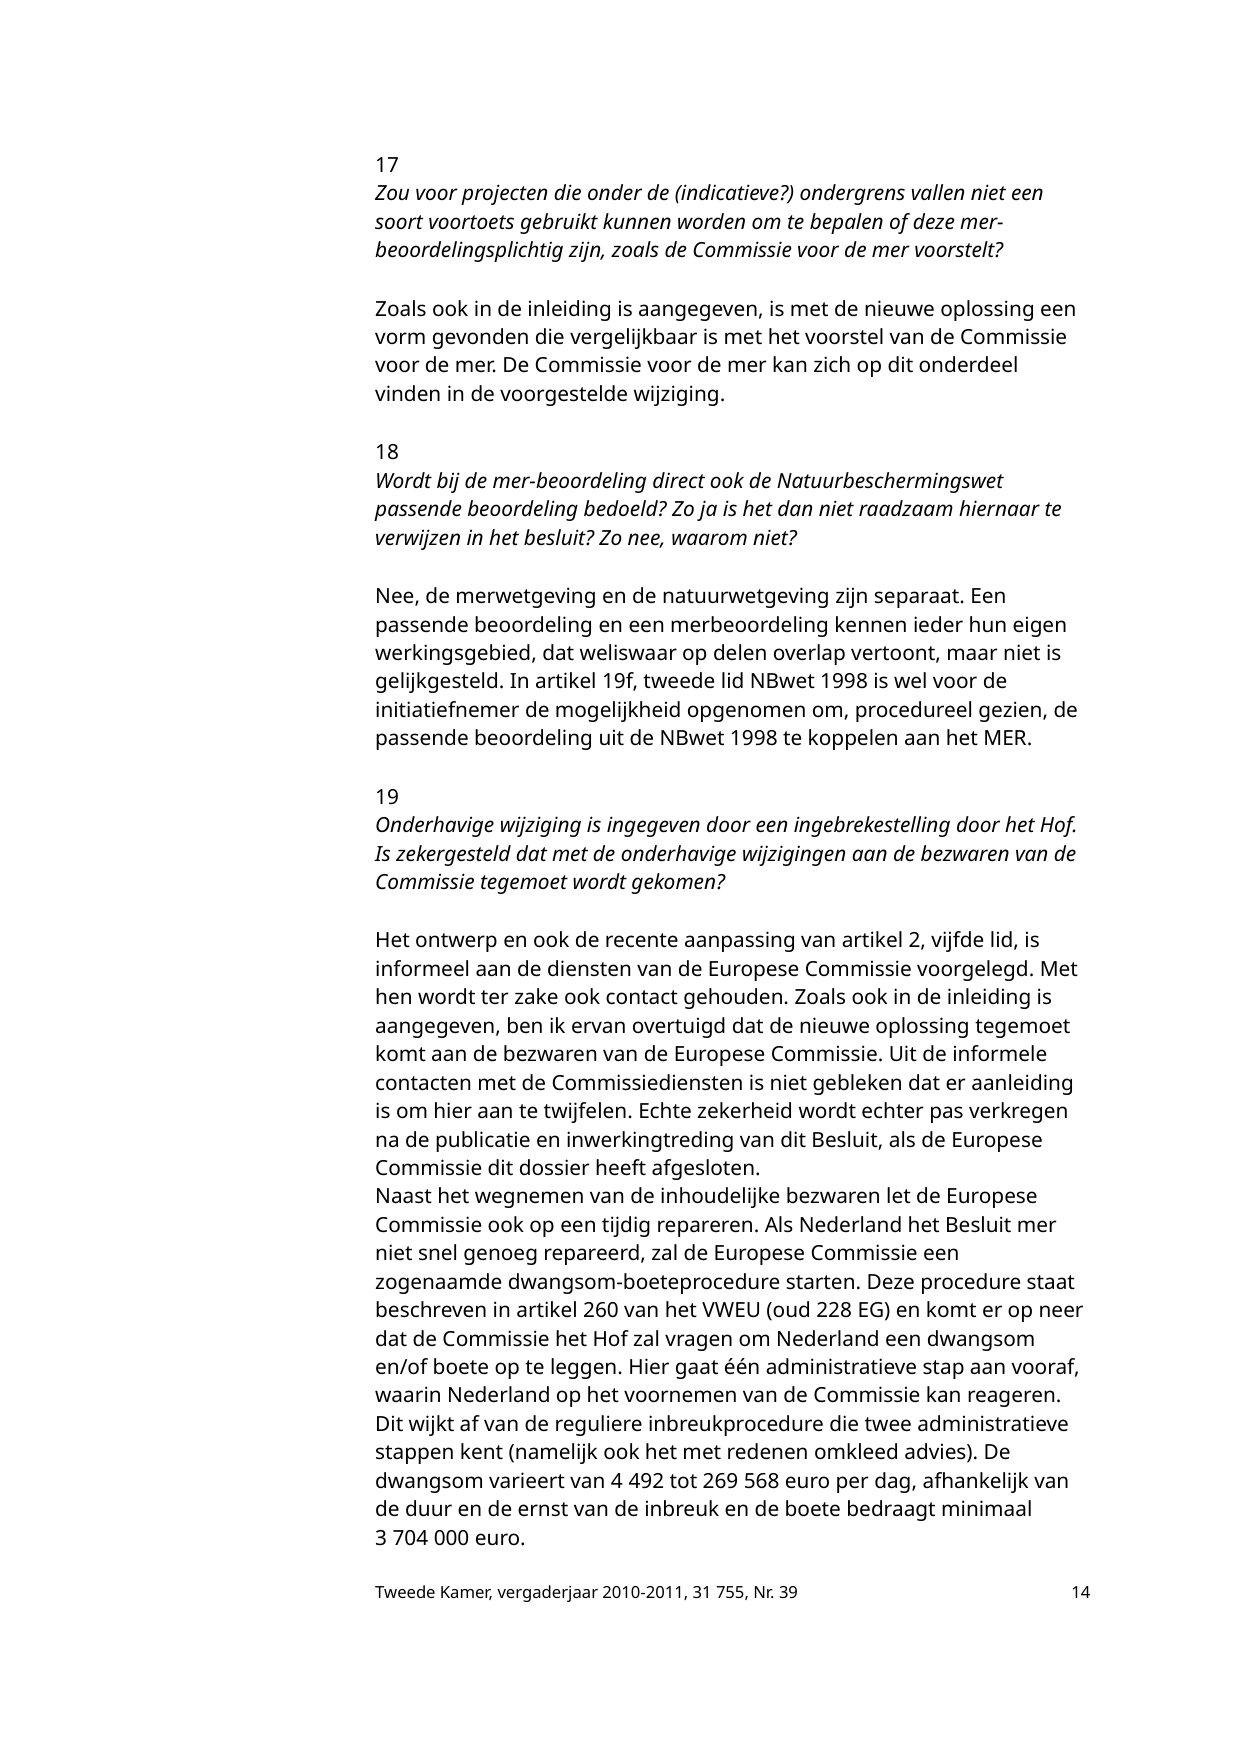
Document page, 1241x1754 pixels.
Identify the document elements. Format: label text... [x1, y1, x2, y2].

text Wordt bij de mer-beoordeling direct ook de Natuurbeschermingswet passende beoordeling bedoeld? Zo ja is het dan niet raadzaam hiernaar te verwijzen in het besluit? Zo nee, waarom niet? [375, 466, 1090, 551]
text Zoals ook in de inleiding is aangegeven, is met de nieuwe oplossing een vorm gevonden die vergelijkbaar is met het voorstel van de Commissie voor de mer. De Commissie voor de mer kan zich op dit onderdeel vinden in de voorgestelde wijziging. [375, 294, 1090, 407]
text Het ontwerp en ook de recente aanpassing van artikel 2, vijfde lid, is informeel aan de diensten van de Europese Commissie voorgelegd. Met hen wordt ter zake ook contact gehouden. Zoals ook in de inleiding is aangegeven, ben ik ervan overtuigd dat de nieuwe oplossing tegemoet komt aan de bezwaren van de Europese Commissie. Uit de informele contacten met de Commissiediensten is niet gebleken dat er aanleiding is om hier aan te twijfelen. Echte zekerheid wordt echter pas verkregen na de publicatie en inwerkingtreding van dit Besluit, als de Europese Commissie dit dossier heeft afgesloten. [375, 926, 1090, 1182]
text 18 [375, 437, 1090, 466]
text 17 [375, 150, 1090, 178]
text Naast het wegnemen van de inhoudelijke bezwaren let de Europese Commissie ook op een tijdig repareren. Als Nederland het Besluit mer niet snel genoeg repareerd, zal de Europese Commissie een zogenaamde dwangsom-boeteprocedure starten. Deze procedure staat beschreven in artikel 260 van het VWEU (oud 228 EG) en komt er op neer dat de Commissie het Hof zal vragen om Nederland een dwangsom en/of boete op te leggen. Hier gaat één administratieve stap aan vooraf, waarin Nederland op het voornemen van de Commissie kan reageren. Dit wijkt af van de reguliere inbreukprocedure die twee administratieve stappen kent (namelijk ook het met redenen omkleed advies). De dwangsom varieert van 4 492 tot 269 568 euro per dag, afhankelijk van de duur en de ernst van de inbreuk en de boete bedraagt minimaal 3 704 000 euro. [375, 1182, 1090, 1551]
text Nee, de merwetgeving en de natuurwetgeving zijn separaat. Een passende beoordeling en een merbeoordeling kennen ieder hun eigen werkingsgebied, dat weliswaar op delen overlap vertoont, maar niet is gelijkgesteld. In artikel 19f, tweede lid NBwet 1998 is wel voor de initiatiefnemer de mogelijkheid opgenomen om, procedureel gezien, de passende beoordeling uit de NBwet 1998 te koppelen aan het MER. [375, 581, 1090, 752]
text Onderhavige wijziging is ingegeven door een ingebrekestelling door het Hof. Is zekergesteld dat met de onderhavige wijzigingen aan de bezwaren van de Commissie tegemoet wordt gekomen? [375, 810, 1090, 896]
text 19 [375, 782, 1090, 810]
text Zou voor projecten die onder de (indicatieve?) ondergrens vallen niet een soort voortoets gebruikt kunnen worden om te bepalen of deze mer-beoordelingsplichtig zijn, zoals de Commissie voor de mer voorstelt? [375, 178, 1090, 264]
